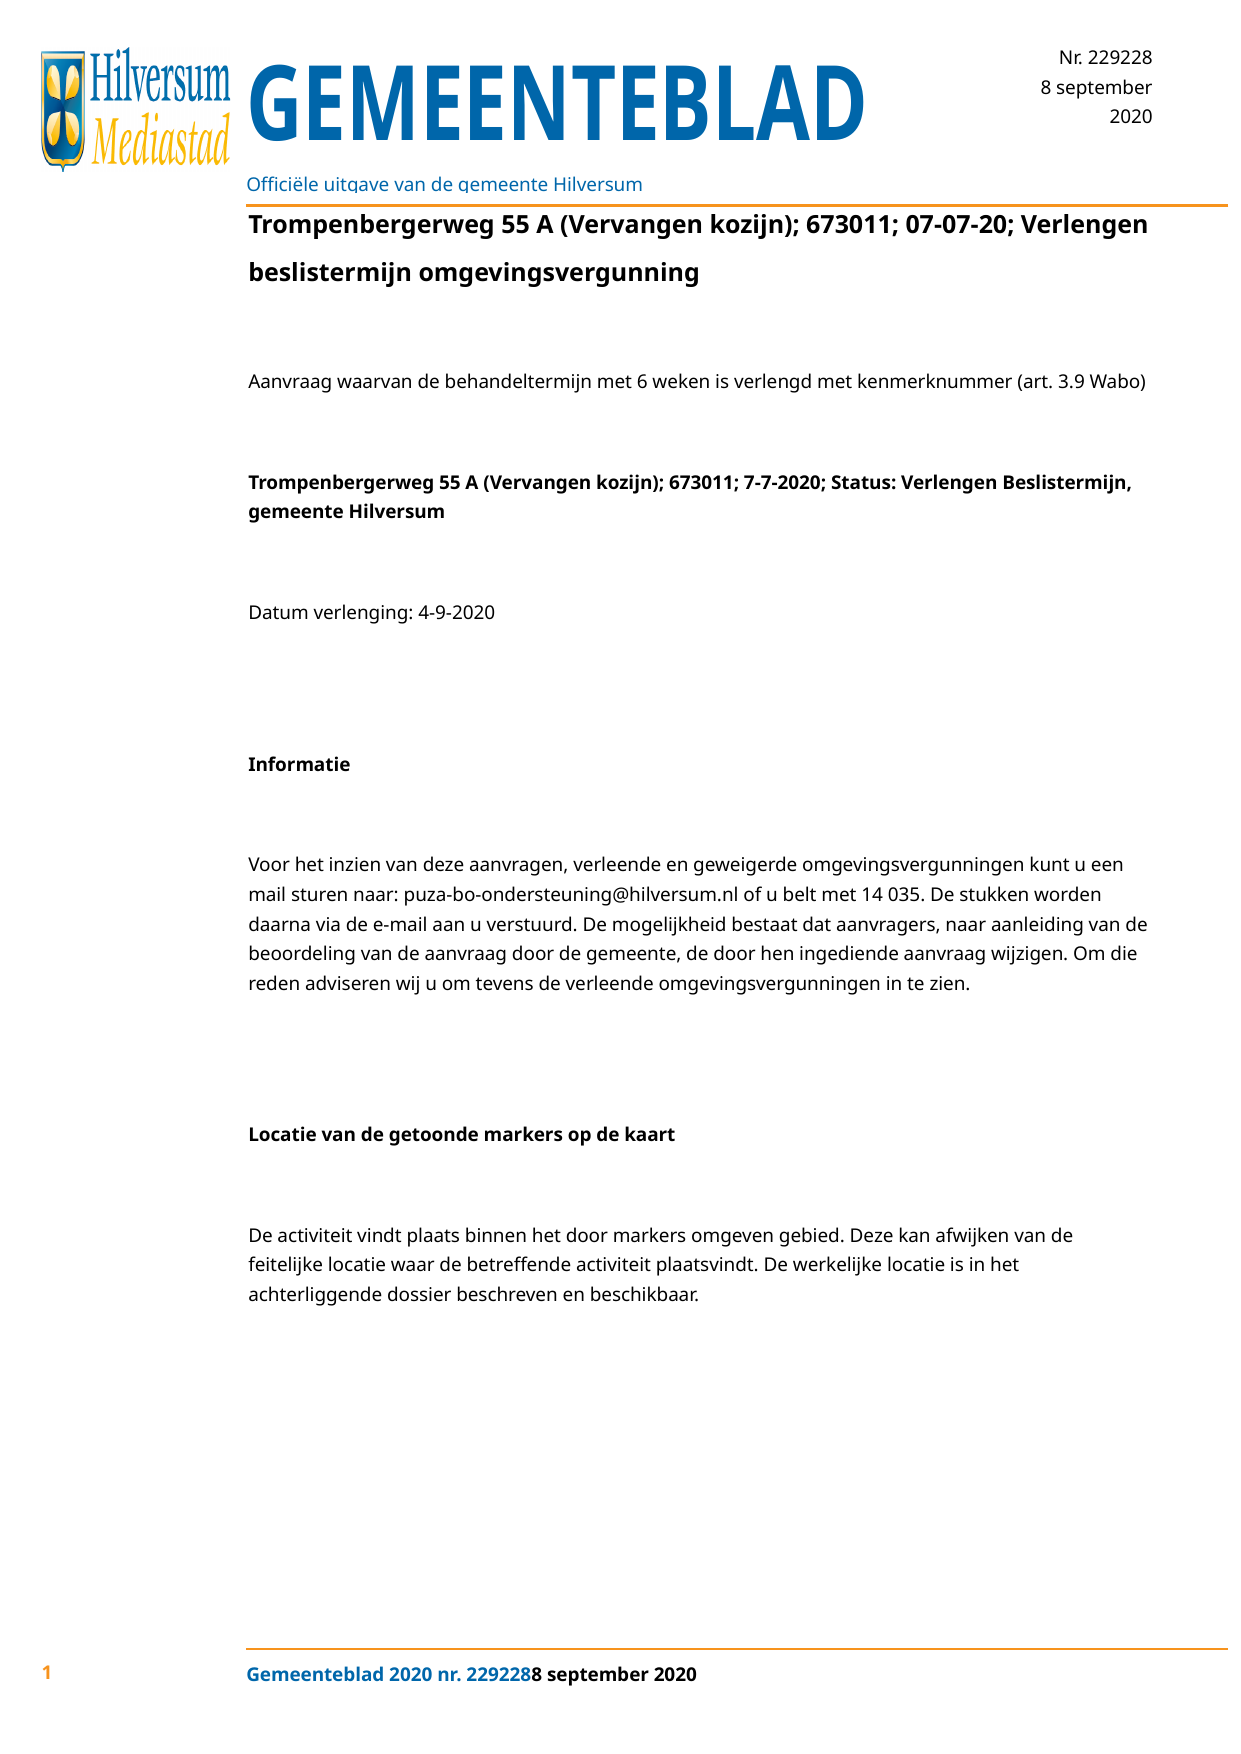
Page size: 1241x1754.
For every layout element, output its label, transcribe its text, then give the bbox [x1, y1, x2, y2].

text Aanvraag waarvan de behandeltermijn met 6 weken is verlengd met kenmerknummer (art. 3.9 Wabo) [248, 368, 1152, 394]
text Informatie [248, 751, 1152, 777]
picture [41, 47, 231, 172]
text Trompenbergerweg 55 A (Vervangen kozijn); 673011; 07-07-20; Verlengen beslistermijn omgevingsvergunning [248, 207, 1152, 288]
text Voor het inzien van deze aanvragen, verleende en geweigerde omgevingsvergunningen kunt u een mail sturen naar: puza-bo-ondersteuning@hilversum.nl of u belt met 14 035. De stukken worden daarna via de e-mail aan u verstuurd. De mogelijkheid bestaat dat aanvragers, naar aanleiding van de beoordeling van de aanvraag door de gemeente, de door hen ingediende aanvraag wijzigen. Om die reden adviseren wij u om tevens de verleende omgevingsvergunningen in te zien. [248, 852, 1152, 996]
text Trompenbergerweg 55 A (Vervangen kozijn); 673011; 7-7-2020; Status: Verlengen Beslistermijn, gemeente Hilversum [248, 469, 1152, 524]
text De activiteit vindt plaats binnen het door markers omgeven gebied. Deze kan afwijken van de feitelijke locatie waar de betreffende activiteit plaatsvindt. De werkelijke locatie is in het achterliggende dossier beschreven en beschikbaar. [248, 1222, 1152, 1307]
text Locatie van de getoonde markers op de kaart [248, 1121, 1152, 1147]
text Datum verlenging: 4-9-2020 [248, 599, 1152, 625]
